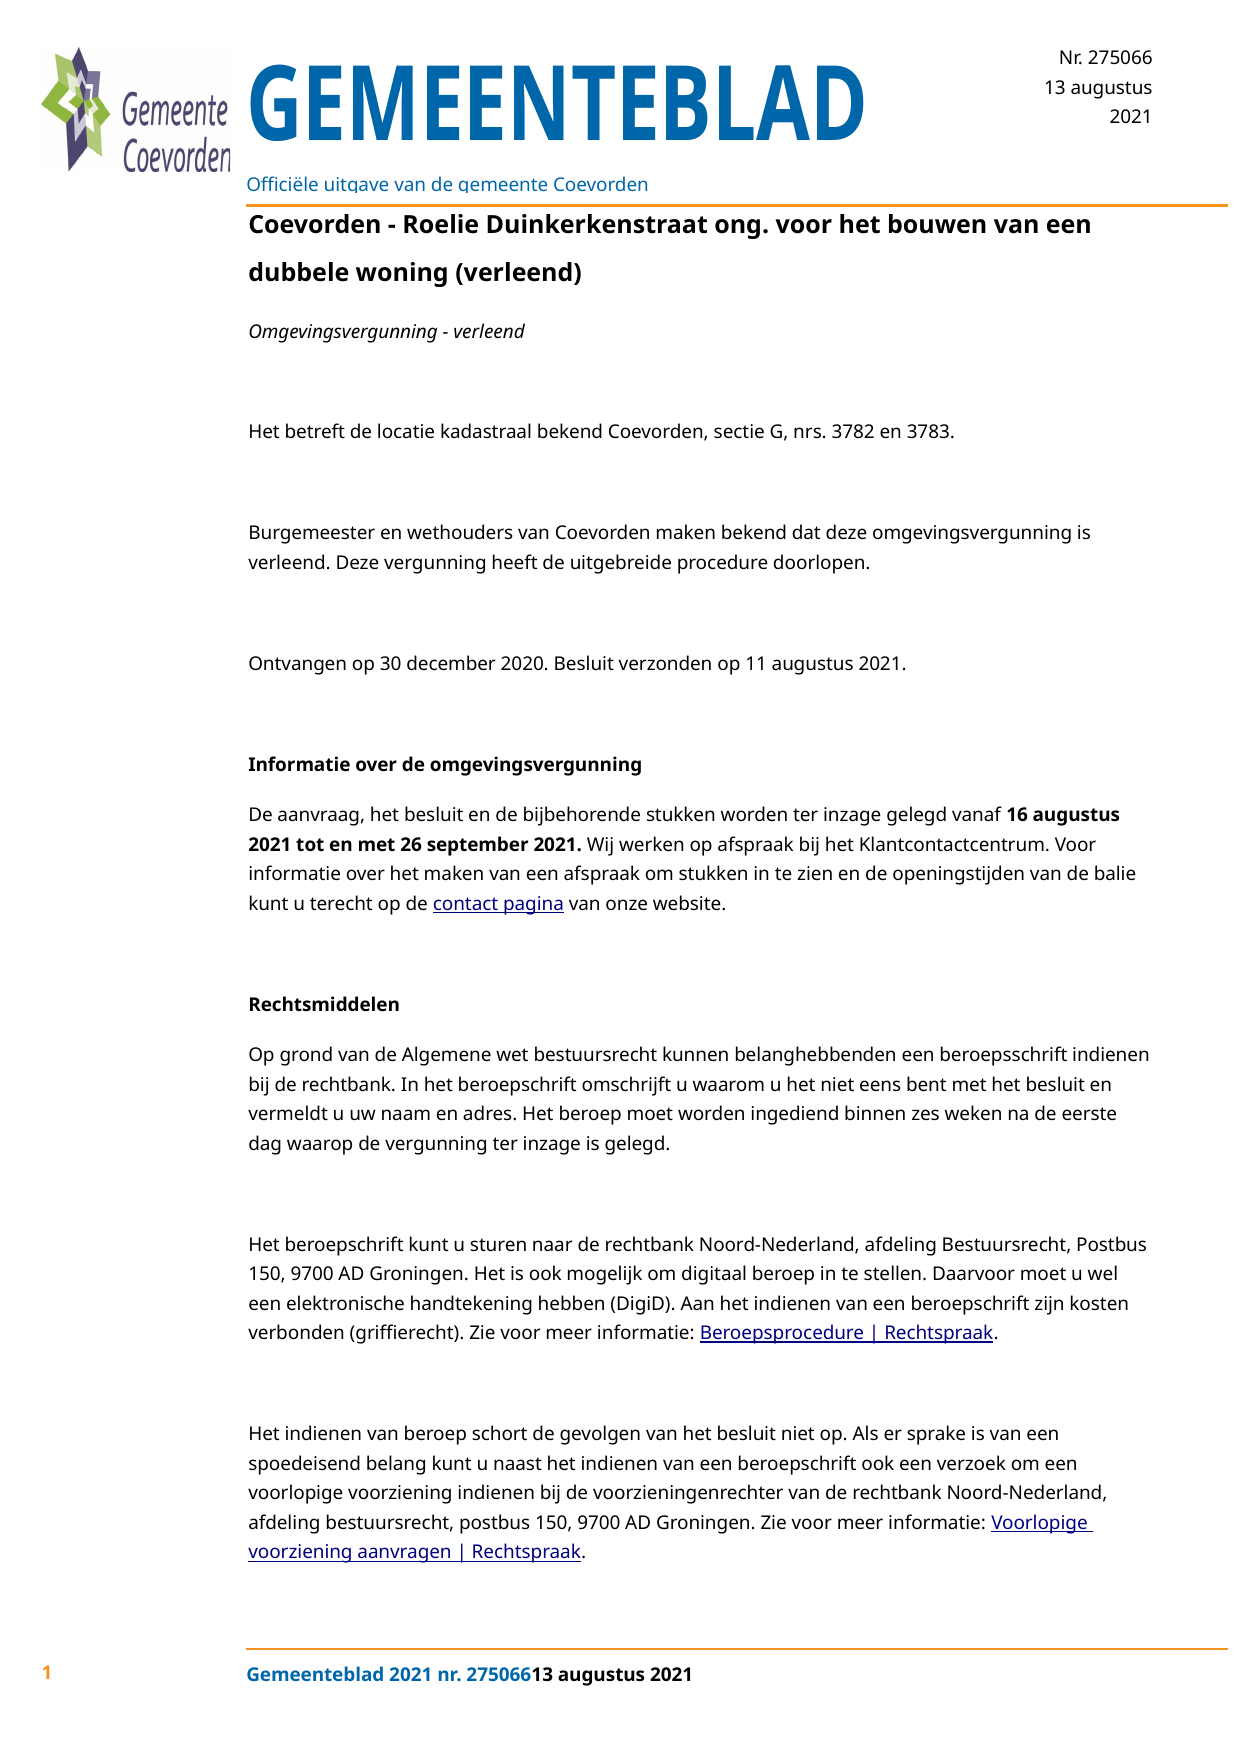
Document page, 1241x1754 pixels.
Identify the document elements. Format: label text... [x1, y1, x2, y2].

text Omgevingsvergunning - verleend [248, 318, 1152, 344]
text Ontvangen op 30 december 2020. Besluit verzonden op 11 augustus 2021. [248, 650, 1152, 676]
text Informatie over de omgevingsvergunning [248, 751, 1152, 777]
text Het beroepschrift kunt u sturen naar de rechtbank Noord-Nederland, afdeling Bestuursrecht, Postbus 150, 9700 AD Groningen. Het is ook mogelijk om digitaal beroep in te stellen. Daarvoor moet u wel een elektronische handtekening hebben (DigiD). Aan het indienen van een beroepschrift zijn kosten verbonden (griffierecht). Zie voor meer informatie: Beroepsprocedure | Rechtspraak. [248, 1231, 1152, 1345]
text Op grond van de Algemene wet bestuursrecht kunnen belanghebbenden een beroepsschrift indienen bij de rechtbank. In het beroepschrift omschrijft u waarom u het niet eens bent met het besluit en vermeldt u uw naam en adres. Het beroep moet worden ingediend binnen zes weken na de eerste dag waarop de vergunning ter inzage is gelegd. [248, 1041, 1152, 1156]
text Coevorden - Roelie Duinkerkenstraat ong. voor het bouwen van een dubbele woning (verleend) [248, 207, 1152, 288]
text Rechtsmiddelen [248, 991, 1152, 1017]
text Het indienen van beroep schort de gevolgen van het besluit niet op. Als er sprake is van een spoedeisend belang kunt u naast het indienen van een beroepschrift ook een verzoek om een voorlopige voorziening indienen bij de voorzieningenrechter van de rechtbank Noord-Nederland, afdeling bestuursrecht, postbus 150, 9700 AD Groningen. Zie voor meer informatie: Voorlopige voorziening aanvragen | Rechtspraak. [248, 1420, 1152, 1564]
text De aanvraag, het besluit en de bijbehorende stukken worden ter inzage gelegd vanaf 16 augustus 2021 tot en met 26 september 2021. Wij werken op afspraak bij het Klantcontactcentrum. Voor informatie over het maken van een afspraak om stukken in te zien en de openingstijden van de balie kunt u terecht op de contact pagina van onze website. [248, 801, 1152, 916]
text Burgemeester en wethouders van Coevorden maken bekend dat deze omgevingsvergunning is verleend. Deze vergunning heeft de uitgebreide procedure doorlopen. [248, 519, 1152, 575]
text Het betreft de locatie kadastraal bekend Coevorden, sectie G, nrs. 3782 en 3783. [248, 419, 1152, 444]
picture [41, 47, 231, 172]
